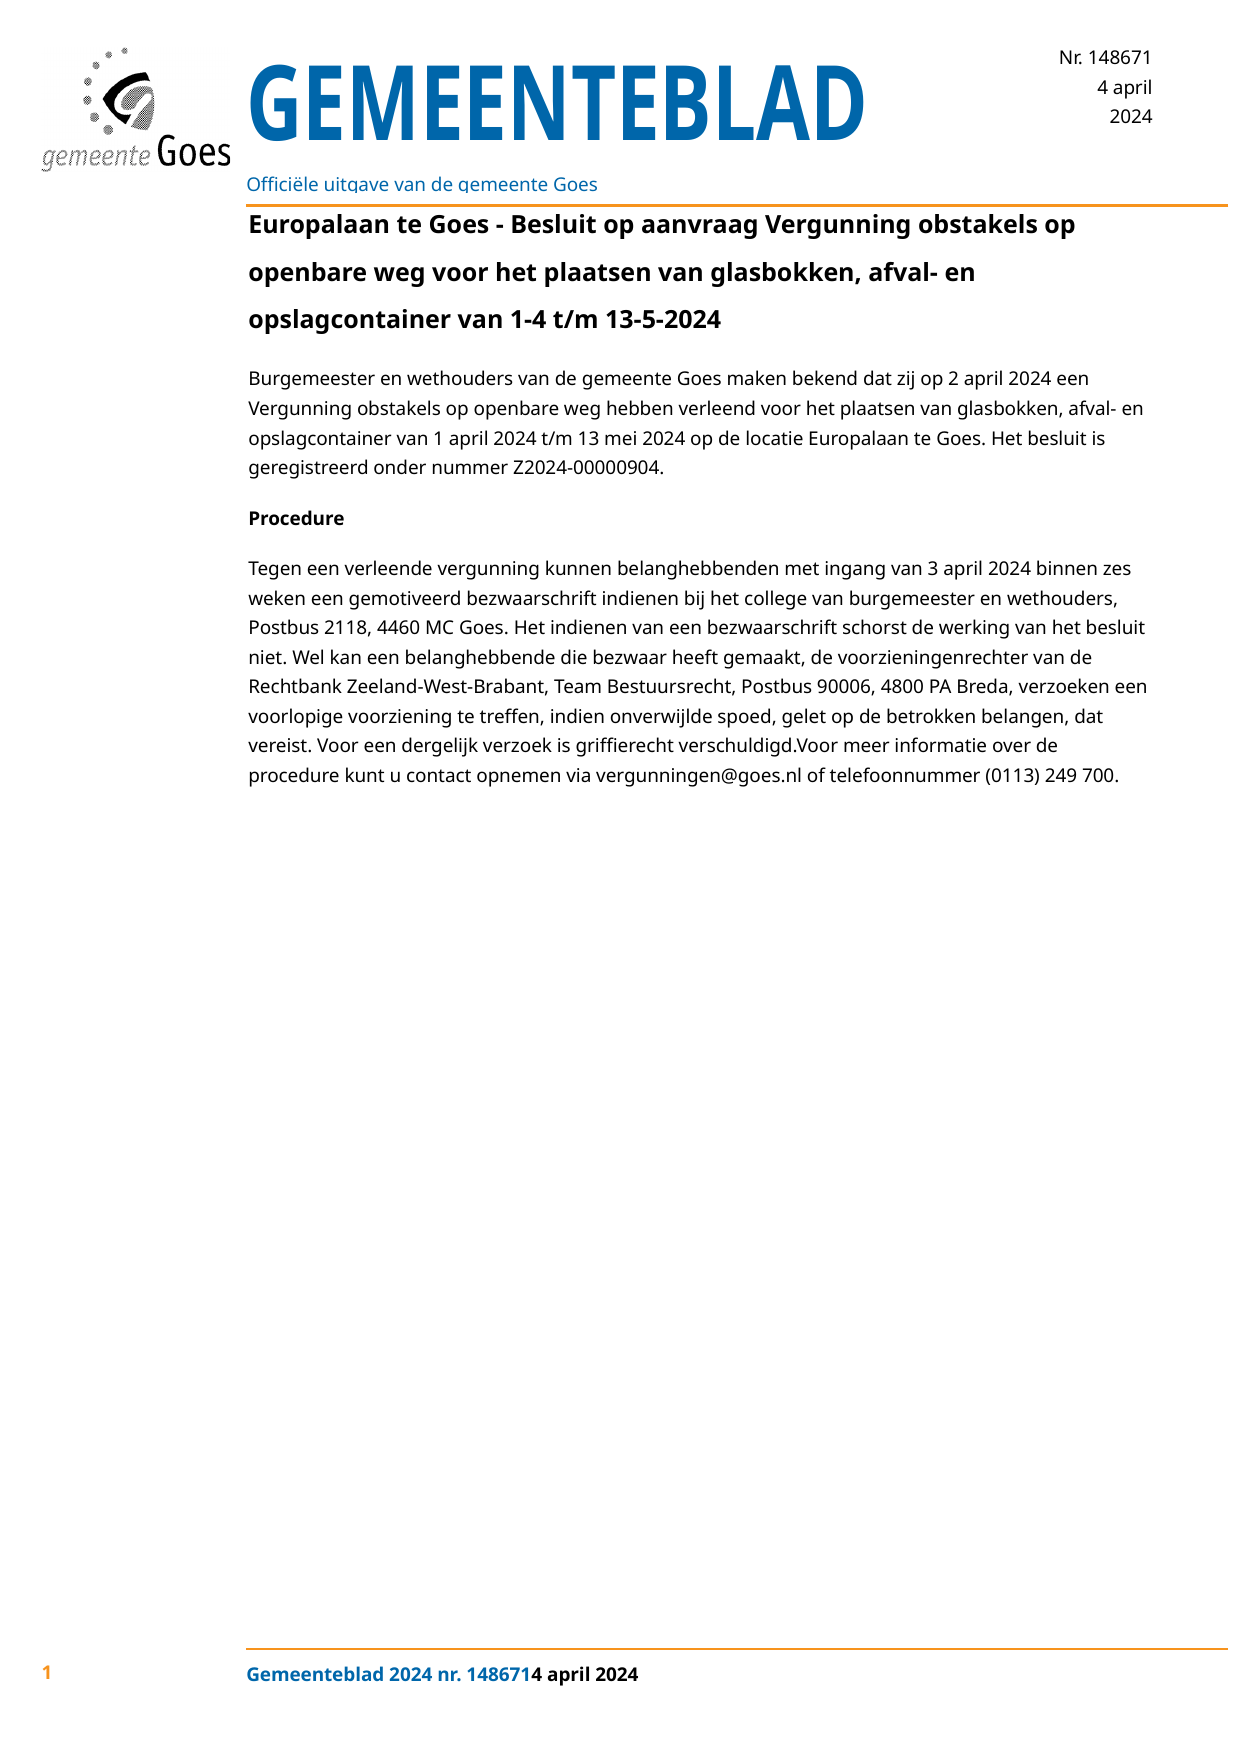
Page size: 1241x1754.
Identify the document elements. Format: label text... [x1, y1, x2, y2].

text Burgemeester en wethouders van de gemeente Goes maken bekend dat zij op 2 april 2024 een Vergunning obstakels op openbare weg hebben verleend voor het plaatsen van glasbokken, afval- en opslagcontainer van 1 april 2024 t/m 13 mei 2024 op de locatie Europalaan te Goes. Het besluit is geregistreerd onder nummer Z2024-00000904. [248, 366, 1152, 480]
text Procedure [248, 505, 1152, 530]
text Europalaan te Goes - Besluit op aanvraag Vergunning obstakels op openbare weg voor het plaatsen van glasbokken, afval- en opslagcontainer van 1-4 t/m 13-5-2024 [248, 207, 1152, 336]
picture [41, 47, 231, 172]
text Tegen een verleende vergunning kunnen belanghebbenden met ingang van 3 april 2024 binnen zes weken een gemotiveerd bezwaarschrift indienen bij het college van burgemeester en wethouders, Postbus 2118, 4460 MC Goes. Het indienen van een bezwaarschrift schorst de werking van het besluit niet. Wel kan een belanghebbende die bezwaar heeft gemaakt, de voorzieningenrechter van de Rechtbank Zeeland-West-Brabant, Team Bestuursrecht, Postbus 90006, 4800 PA Breda, verzoeken een voorlopige voorziening te treffen, indien onverwijlde spoed, gelet op de betrokken belangen, dat vereist. Voor een dergelijk verzoek is griffierecht verschuldigd.Voor meer informatie over de procedure kunt u contact opnemen via vergunningen@goes.nl of telefoonnummer (0113) 249 700. [248, 555, 1152, 788]
